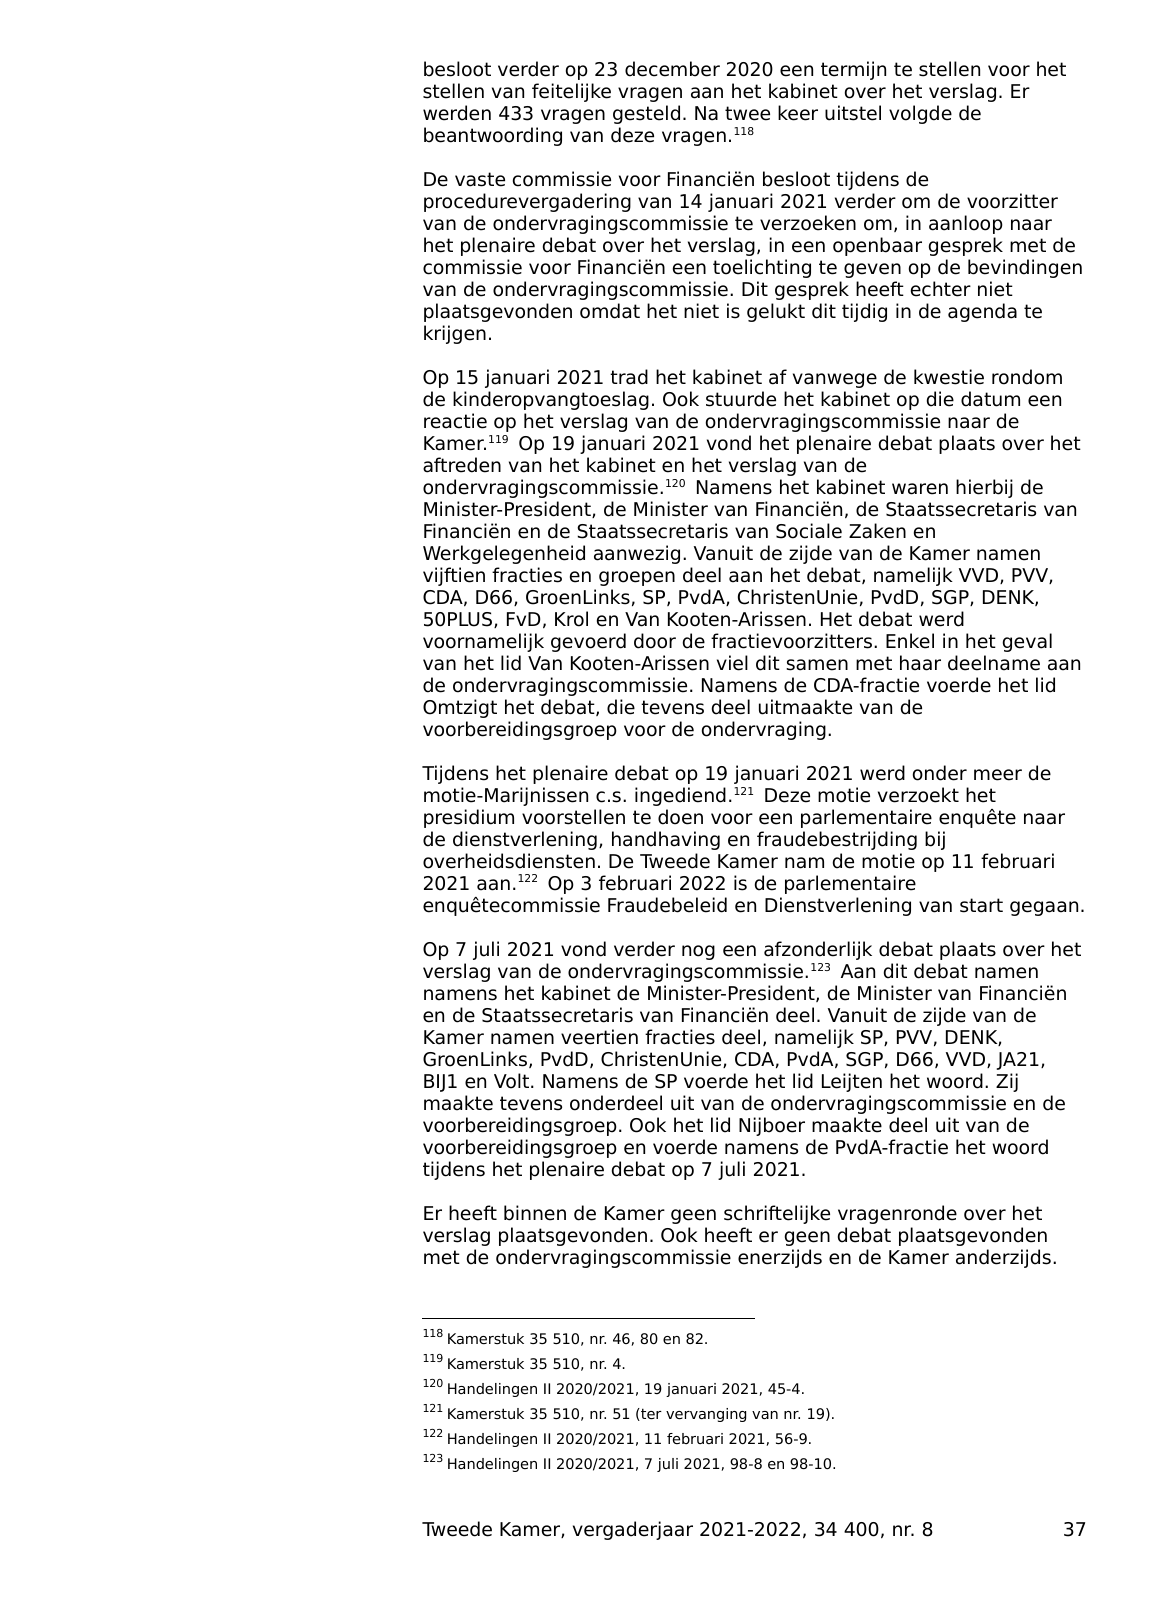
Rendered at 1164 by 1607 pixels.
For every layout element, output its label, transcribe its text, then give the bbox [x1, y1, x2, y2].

text Op 7 juli 2021 vond verder nog een afzonderlijk debat plaats over het verslag van de ondervragingscommissie. Aan dit debat namen namens het kabinet de Minister-President, de Minister van Financiën en de Staatssecretaris van Financiën deel. Vanuit de zijde van de Kamer namen veertien fracties deel, namelijk SP, PVV, DENK, GroenLinks, PvdD, ChristenUnie, CDA, PvdA, SGP, D66, VVD, JA21, BIJ1 en Volt. Namens de SP voerde het lid Leijten het woord. Zij maakte tevens onderdeel uit van de ondervragingscommissie en de voorbereidingsgroep. Ook het lid Nijboer maakte deel uit van de voorbereidingsgroep en voerde namens de PvdA-fractie het woord tijdens het plenaire debat op 7 juli 2021. [422, 939, 1087, 1181]
text Handelingen II 2020/2021, 19 januari 2021, 45-4. [422, 1377, 1087, 1399]
text Kamerstuk 35 510, nr. 51 (ter vervanging van nr. 19). [422, 1402, 1087, 1424]
text Er heeft binnen de Kamer geen schriftelijke vragenronde over het verslag plaatsgevonden. Ook heeft er geen debat plaatsgevonden met de ondervragingscommissie enerzijds en de Kamer anderzijds. [422, 1203, 1087, 1269]
text Op 15 januari 2021 trad het kabinet af vanwege de kwestie rondom de kinderopvangtoeslag. Ook stuurde het kabinet op die datum een reactie op het verslag van de ondervragingscommissie naar de Kamer. Op 19 januari 2021 vond het plenaire debat plaats over het aftreden van het kabinet en het verslag van de ondervragingscommissie. Namens het kabinet waren hierbij de Minister-President, de Minister van Financiën, de Staatssecretaris van Financiën en de Staatssecretaris van Sociale Zaken en Werkgelegenheid aanwezig. Vanuit de zijde van de Kamer namen vijftien fracties en groepen deel aan het debat, namelijk VVD, PVV, CDA, D66, GroenLinks, SP, PvdA, ChristenUnie, PvdD, SGP, DENK, 50PLUS, FvD, Krol en Van Kooten-Arissen. Het debat werd voornamelijk gevoerd door de fractievoorzitters. Enkel in het geval van het lid Van Kooten-Arissen viel dit samen met haar deelname aan de ondervragingscommissie. Namens de CDA-fractie voerde het lid Omtzigt het debat, die tevens deel uitmaakte van de voorbereidingsgroep voor de ondervraging. [422, 367, 1087, 741]
text Tijdens het plenaire debat op 19 januari 2021 werd onder meer de motie-Marijnissen c.s. ingediend. Deze motie verzoekt het presidium voorstellen te doen voor een parlementaire enquête naar de dienstverlening, handhaving en fraudebestrijding bij overheidsdiensten. De Tweede Kamer nam de motie op 11 februari 2021 aan. Op 3 februari 2022 is de parlementaire enquêtecommissie Fraudebeleid en Dienstverlening van start gegaan. [422, 763, 1087, 917]
text Kamerstuk 35 510, nr. 46, 80 en 82. [422, 1327, 1087, 1349]
text Kamerstuk 35 510, nr. 4. [422, 1352, 1087, 1374]
text De vaste commissie voor Financiën besloot tijdens de procedurevergadering van 14 januari 2021 verder om de voorzitter van de ondervragingscommissie te verzoeken om, in aanloop naar het plenaire debat over het verslag, in een openbaar gesprek met de commissie voor Financiën een toelichting te geven op de bevindingen van de ondervragingscommissie. Dit gesprek heeft echter niet plaatsgevonden omdat het niet is gelukt dit tijdig in de agenda te krijgen. [422, 169, 1087, 345]
text Handelingen II 2020/2021, 11 februari 2021, 56-9. [422, 1427, 1087, 1449]
text Handelingen II 2020/2021, 7 juli 2021, 98-8 en 98-10. [422, 1452, 1087, 1474]
text besloot verder op 23 december 2020 een termijn te stellen voor het stellen van feitelijke vragen aan het kabinet over het verslag. Er werden 433 vragen gesteld. Na twee keer uitstel volgde de beantwoording van deze vragen. [422, 59, 1087, 147]
